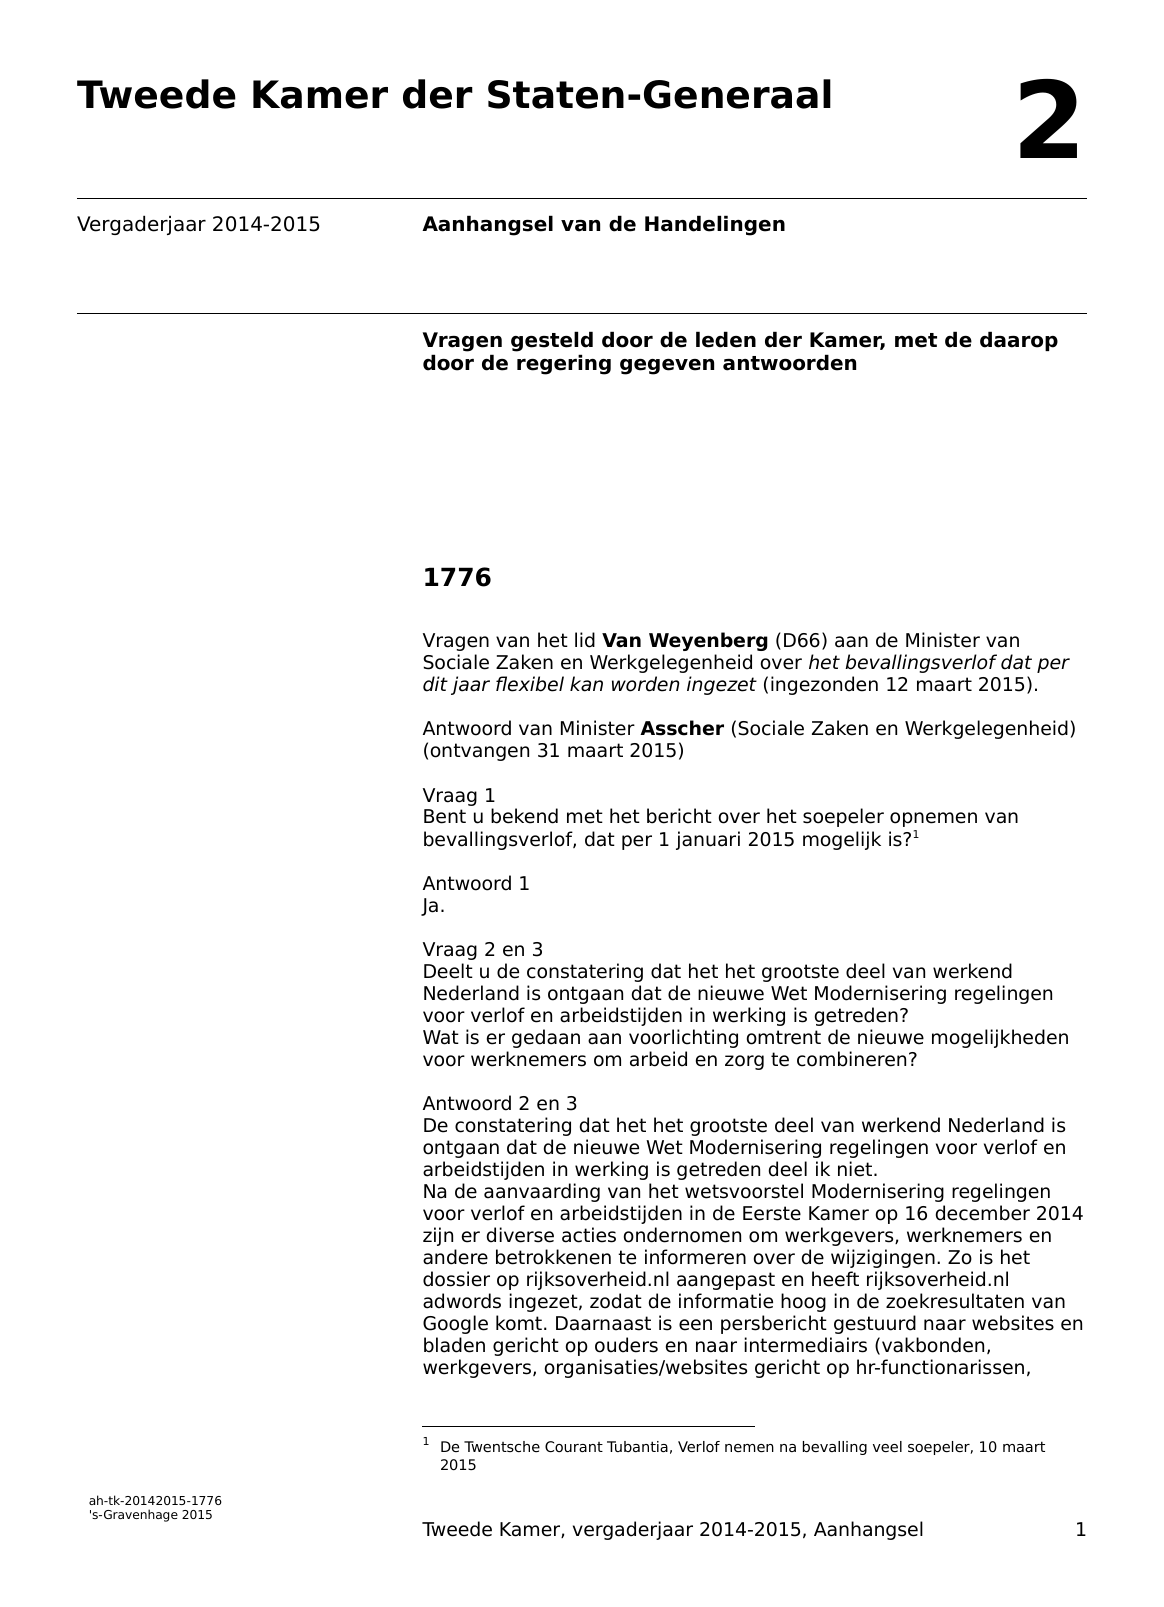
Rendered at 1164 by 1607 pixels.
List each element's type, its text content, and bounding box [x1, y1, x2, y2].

table_cell Aanhangsel van de Handelingen [422, 199, 1087, 313]
text Ja. [422, 894, 1087, 917]
text Bent u bekend met het bericht over het soepeler opnemen van bevallingsverlof, dat per 1 januari 2015 mogelijk is? [422, 806, 1087, 850]
text 's-Gravenhage 2015 [88, 1508, 323, 1522]
text De constatering dat het het grootste deel van werkend Nederland is ontgaan dat de nieuwe Wet Modernisering regelingen voor verlof en arbeidstijden in werking is getreden deel ik niet. [422, 1115, 1087, 1181]
text Na de aanvaarding van het wetsvoorstel Modernisering regelingen voor verlof en arbeidstijden in de Eerste Kamer op 16 december 2014 zijn er diverse acties ondernomen om werkgevers, werknemers en andere betrokkenen te informeren over de wijzigingen. Zo is het dossier op rijksoverheid.nl aangepast en heeft rijksoverheid.nl adwords ingezet, zodat de informatie hoog in de zoekresultaten van Google komt. Daarnaast is een persbericht gestuurd naar websites en bladen gericht op ouders en naar intermediairs (vakbonden, werkgevers, organisaties/websites gericht op hr-functionarissen, [422, 1181, 1087, 1378]
table_header Tweede Kamer der Staten-Generaal [77, 59, 886, 198]
text ah-tk-20142015-1776 [88, 1494, 323, 1508]
text De Twentsche Courant Tubantia, Verlof nemen na bevalling veel soepeler, 10 maart 2015 [422, 1435, 1087, 1474]
table_header 2 [886, 59, 1087, 198]
text Antwoord 1 [422, 873, 1087, 894]
text Vraag 1 [422, 784, 1087, 806]
table_cell [77, 314, 422, 375]
text Vraag 2 en 3 [422, 939, 1087, 961]
text Wat is er gedaan aan voorlichting omtrent de nieuwe mogelijkheden voor werknemers om arbeid en zorg te combineren? [422, 1027, 1087, 1071]
text Antwoord van Minister Asscher (Sociale Zaken en Werkgelegenheid) (ontvangen 31 maart 2015) [422, 718, 1087, 762]
text Antwoord 2 en 3 [422, 1093, 1087, 1115]
table_cell Vergaderjaar 2014-2015 [77, 199, 422, 313]
table_cell Vragen gesteld door de leden der Kamer, met de daarop door de regering gegeven antwoorden [422, 314, 1087, 375]
text Deelt u de constatering dat het het grootste deel van werkend Nederland is ontgaan dat de nieuwe Wet Modernisering regelingen voor verlof en arbeidstijden in werking is getreden? [422, 961, 1087, 1027]
text 1776 [422, 563, 1087, 592]
text Vragen van het lid Van Weyenberg (D66) aan de Minister van Sociale Zaken en Werkgelegenheid over het bevallingsverlof dat per dit jaar flexibel kan worden ingezet (ingezonden 12 maart 2015). [422, 630, 1087, 696]
